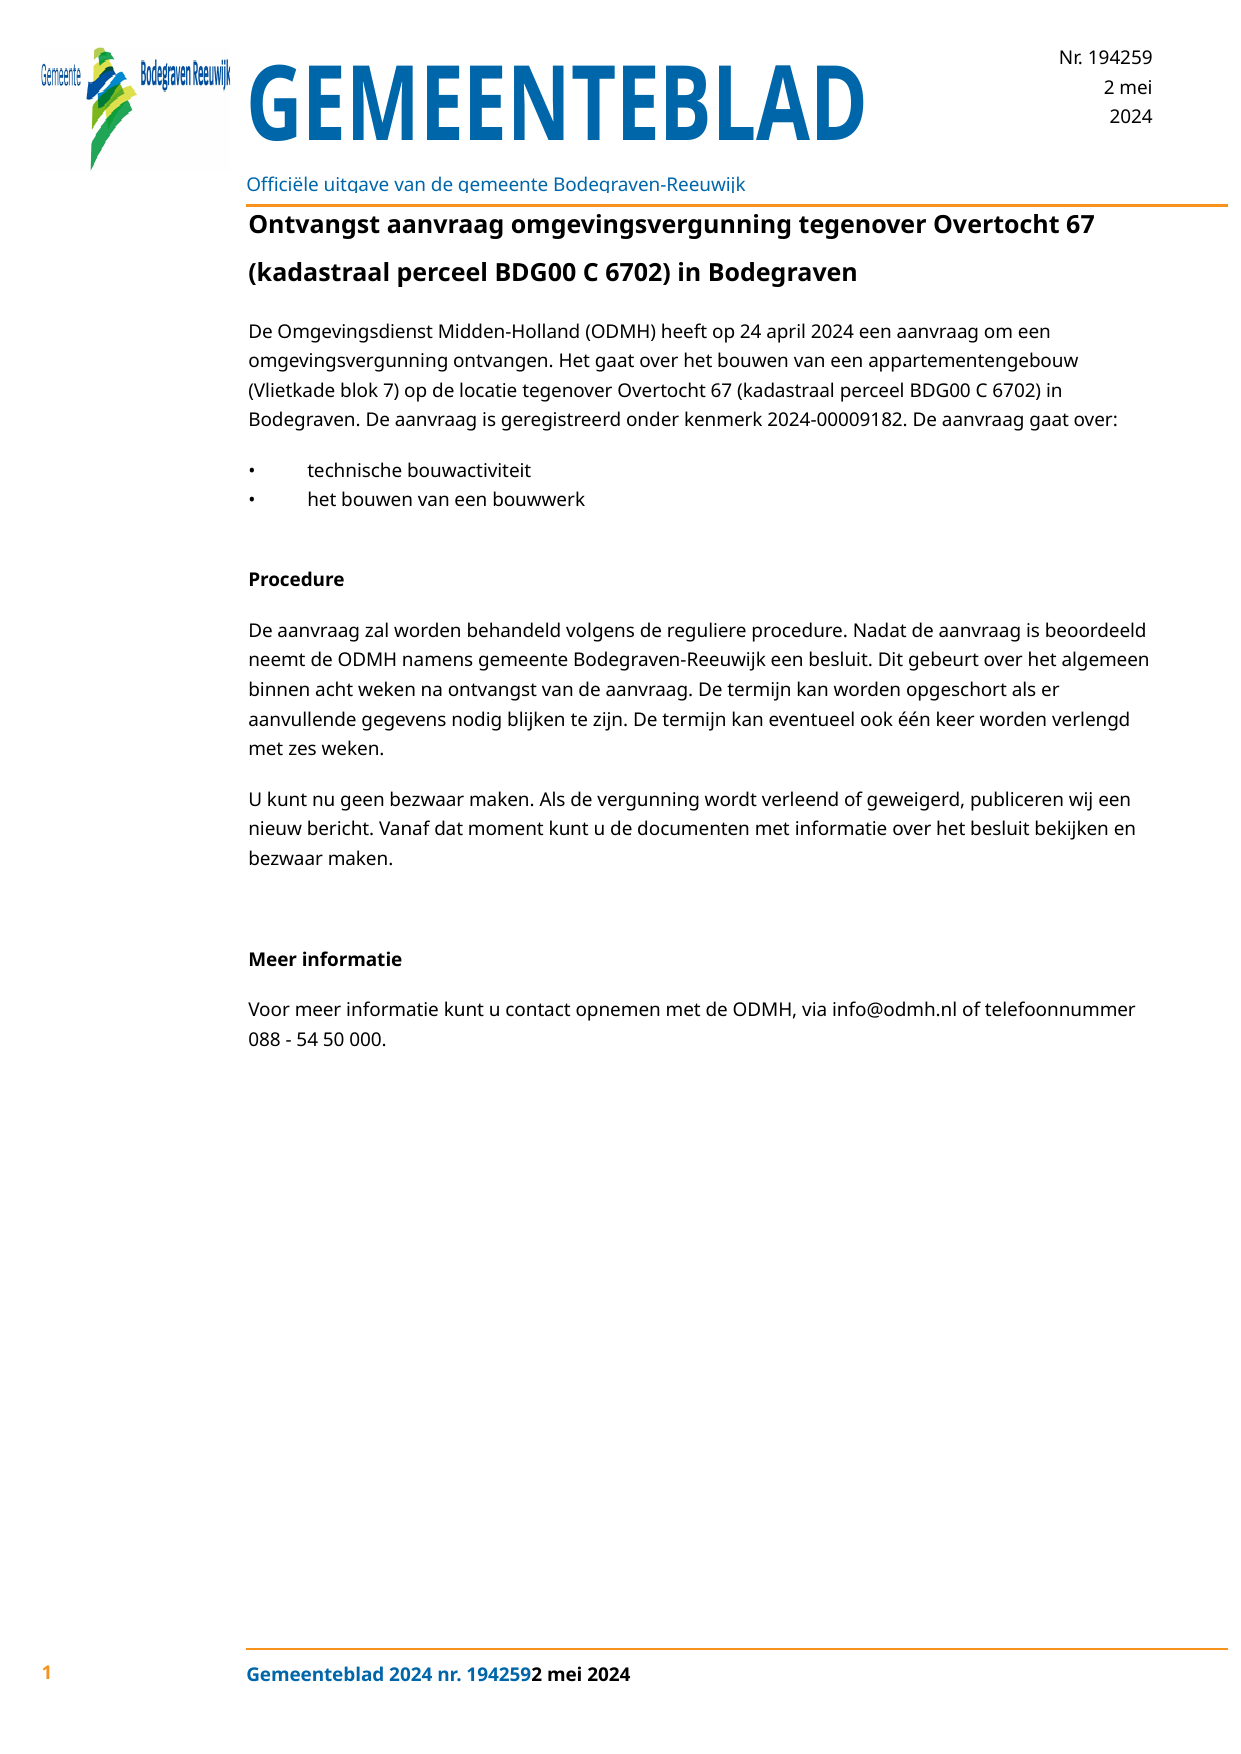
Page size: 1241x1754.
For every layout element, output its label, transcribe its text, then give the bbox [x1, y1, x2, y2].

text Meer informatie [248, 946, 1152, 972]
text U kunt nu geen bezwaar maken. Als de vergunning wordt verleend of geweigerd, publiceren wij een nieuw bericht. Vanaf dat moment kunt u de documenten met informatie over het besluit bekijken en bezwaar maken. [248, 786, 1152, 871]
text Ontvangst aanvraag omgevingsvergunning tegenover Overtocht 67 (kadastraal perceel BDG00 C 6702) in Bodegraven [248, 207, 1152, 288]
text Voor meer informatie kunt u contact opnemen met de ODMH, via info@odmh.nl of telefoonnummer 088 - 54 50 000. [248, 996, 1152, 1052]
text De Omgevingsdienst Midden-Holland (ODMH) heeft op 24 april 2024 een aanvraag om een omgevingsvergunning ontvangen. Het gaat over het bouwen van een appartementengebouw (Vlietkade blok 7) op de locatie tegenover Overtocht 67 (kadastraal perceel BDG00 C 6702) in Bodegraven. De aanvraag is geregistreerd onder kenmerk 2024-00009182. De aanvraag gaat over: [248, 318, 1152, 432]
list technische bouwactiviteit [248, 457, 1152, 483]
list het bouwen van een bouwwerk [248, 487, 1152, 512]
text De aanvraag zal worden behandeld volgens de reguliere procedure. Nadat de aanvraag is beoordeeld neemt de ODMH namens gemeente Bodegraven-Reeuwijk een besluit. Dit gebeurt over het algemeen binnen acht weken na ontvangst van de aanvraag. De termijn kan worden opgeschort als er aanvullende gegevens nodig blijken te zijn. De termijn kan eventueel ook één keer worden verlengd met zes weken. [248, 617, 1152, 761]
text Procedure [248, 567, 1152, 592]
picture [41, 47, 231, 172]
